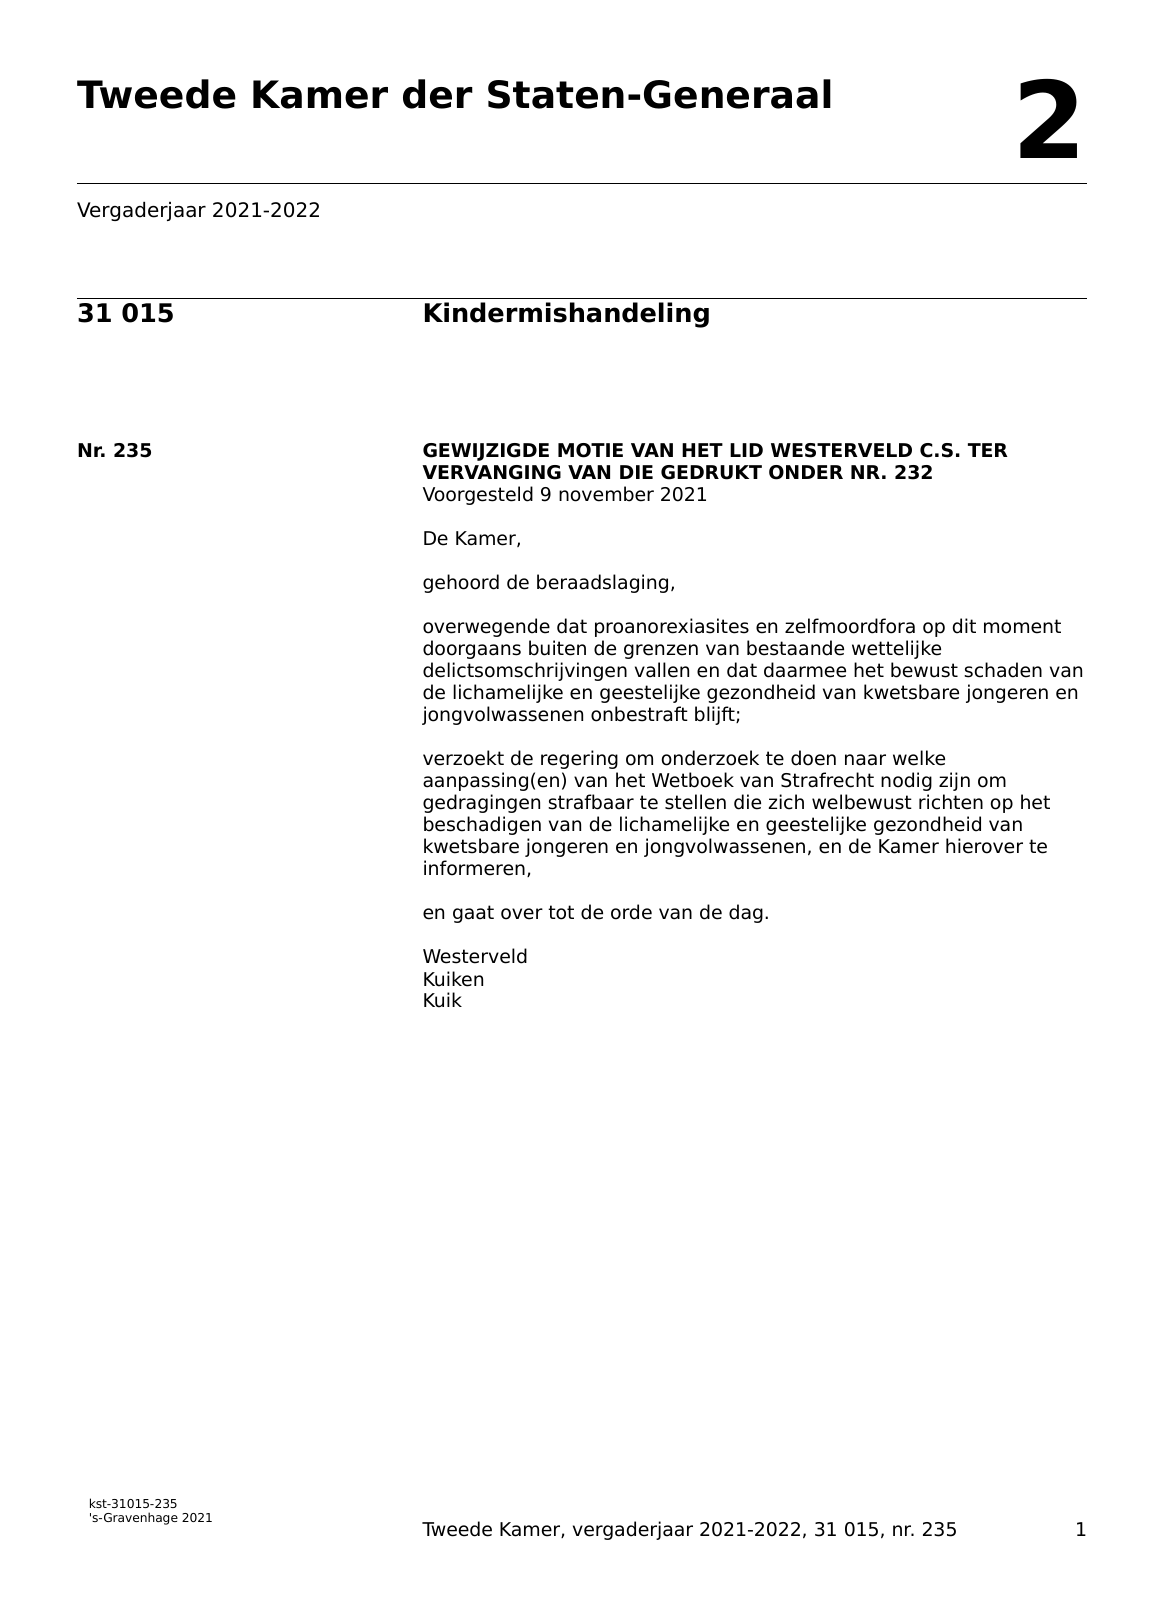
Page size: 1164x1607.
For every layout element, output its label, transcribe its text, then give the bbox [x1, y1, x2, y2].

text Westerveld [422, 946, 1087, 968]
table_cell Vergaderjaar 2021-2022 [77, 184, 1087, 298]
text Voorgesteld 9 november 2021 [422, 484, 1087, 506]
subtitle 31 015 Kindermishandeling [77, 299, 1087, 329]
text Kuiken [422, 968, 1087, 990]
text gehoord de beraadslaging, [422, 572, 1087, 594]
text en gaat over tot de orde van de dag. [422, 902, 1087, 924]
text kst-31015-235 [88, 1497, 323, 1511]
text overwegende dat proanorexiasites en zelfmoordfora op dit moment doorgaans buiten de grenzen van bestaande wettelijke delictsomschrijvingen vallen en dat daarmee het bewust schaden van de lichamelijke en geestelijke gezondheid van kwetsbare jongeren en jongvolwassenen onbestraft blijft; [422, 616, 1087, 726]
table_header 2 [886, 59, 1087, 183]
subtitle Nr. 235 GEWIJZIGDE MOTIE VAN HET LID WESTERVELD C.S. TER VERVANGING VAN DIE GEDRUKT ONDER NR. 232 [77, 440, 1087, 484]
text Kuik [422, 990, 1087, 1012]
text De Kamer, [422, 528, 1087, 550]
text 's-Gravenhage 2021 [88, 1511, 323, 1525]
table_header Tweede Kamer der Staten-Generaal [77, 59, 886, 183]
text verzoekt de regering om onderzoek te doen naar welke aanpassing(en) van het Wetboek van Strafrecht nodig zijn om gedragingen strafbaar te stellen die zich welbewust richten op het beschadigen van de lichamelijke en geestelijke gezondheid van kwetsbare jongeren en jongvolwassenen, en de Kamer hierover te informeren, [422, 748, 1087, 880]
